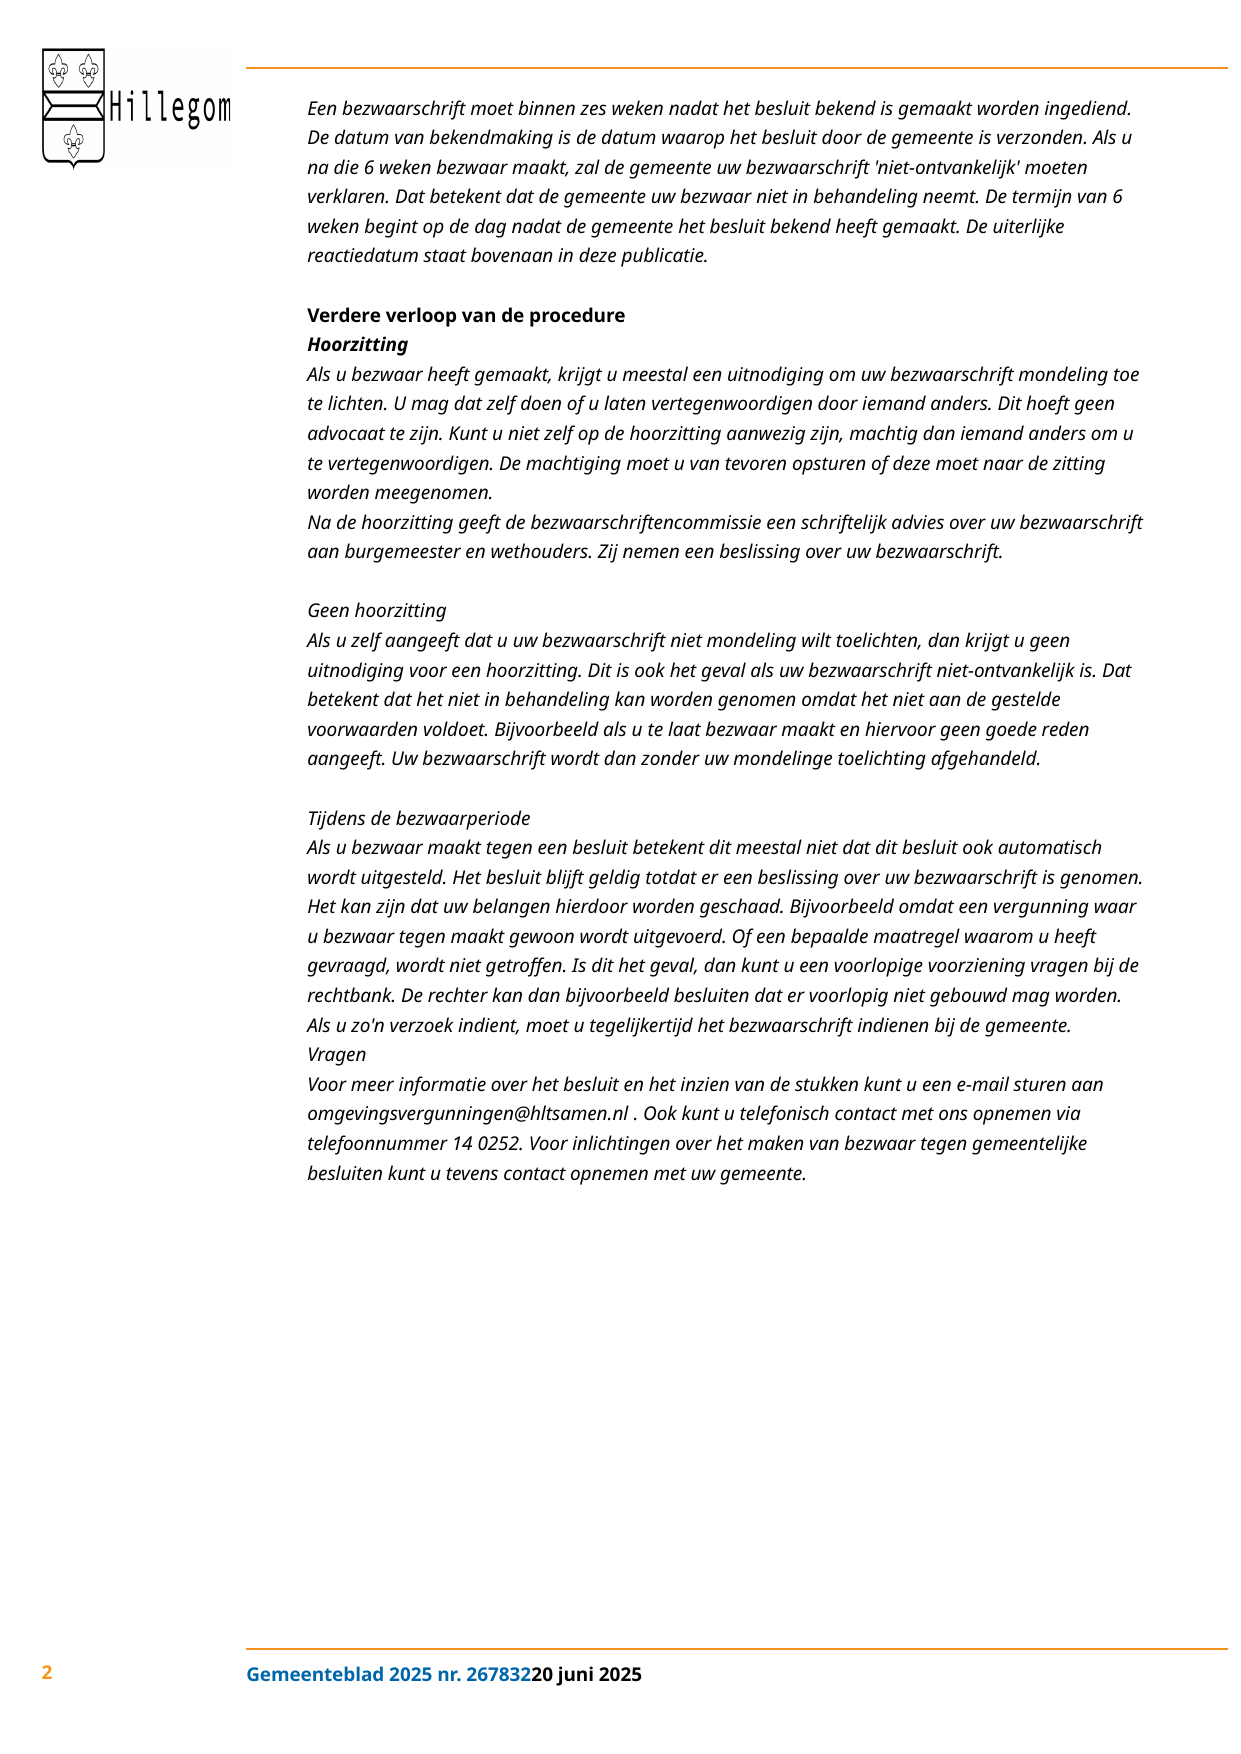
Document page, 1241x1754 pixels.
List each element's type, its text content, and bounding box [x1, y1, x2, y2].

picture [41, 47, 231, 172]
list Hoorzitting [248, 331, 1152, 357]
list Als u bezwaar heeft gemaakt, krijgt u meestal een uitnodiging om uw bezwaarschrift mondeling toe te lichten. U mag dat zelf doen of u laten vertegenwoordigen door iemand anders. Dit hoeft geen advocaat te zijn. Kunt u niet zelf op de hoorzitting aanwezig zijn, machtig dan iemand anders om u te vertegenwoordigen. De machtiging moet u van tevoren opsturen of deze moet naar de zitting worden meegenomen. [248, 361, 1152, 505]
list Een bezwaarschrift moet binnen zes weken nadat het besluit bekend is gemaakt worden ingediend. De datum van bekendmaking is de datum waarop het besluit door de gemeente is verzonden. Als u na die 6 weken bezwaar maakt, zal de gemeente uw bezwaarschrift 'niet-ontvankelijk' moeten verklaren. Dat betekent dat de gemeente uw bezwaar niet in behandeling neemt. De termijn van 6 weken begint op de dag nadat de gemeente het besluit bekend heeft gemaakt. De uiterlijke reactiedatum staat bovenaan in deze publicatie. [248, 95, 1152, 268]
list Geen hoorzitting [248, 598, 1152, 623]
list Verdere verloop van de procedure [248, 302, 1152, 328]
list Tijdens de bezwaarperiode [248, 805, 1152, 831]
list Als u zelf aangeeft dat u uw bezwaarschrift niet mondeling wilt toelichten, dan krijgt u geen uitnodiging voor een hoorzitting. Dit is ook het geval als uw bezwaarschrift niet-ontvankelijk is. Dat betekent dat het niet in behandeling kan worden genomen omdat het niet aan de gestelde voorwaarden voldoet. Bijvoorbeeld als u te laat bezwaar maakt en hiervoor geen goede reden aangeeft. Uw bezwaarschrift wordt dan zonder uw mondelinge toelichting afgehandeld. [248, 627, 1152, 771]
list Vragen [248, 1041, 1152, 1067]
list Voor meer informatie over het besluit en het inzien van de stukken kunt u een e-mail sturen aan omgevingsvergunningen@hltsamen.nl . Ook kunt u telefonisch contact met ons opnemen via telefoonnummer 14 0252. Voor inlichtingen over het maken van bezwaar tegen gemeentelijke besluiten kunt u tevens contact opnemen met uw gemeente. [248, 1071, 1152, 1186]
list Na de hoorzitting geeft de bezwaarschriftencommissie een schriftelijk advies over uw bezwaarschrift aan burgemeester en wethouders. Zij nemen een beslissing over uw bezwaarschrift. [248, 509, 1152, 564]
list Als u bezwaar maakt tegen een besluit betekent dit meestal niet dat dit besluit ook automatisch wordt uitgesteld. Het besluit blijft geldig totdat er een beslissing over uw bezwaarschrift is genomen. Het kan zijn dat uw belangen hierdoor worden geschaad. Bijvoorbeeld omdat een vergunning waar u bezwaar tegen maakt gewoon wordt uitgevoerd. Of een bepaalde maatregel waarom u heeft gevraagd, wordt niet getroffen. Is dit het geval, dan kunt u een voorlopige voorziening vragen bij de rechtbank. De rechter kan dan bijvoorbeeld besluiten dat er voorlopig niet gebouwd mag worden. Als u zo'n verzoek indient, moet u tegelijkertijd het bezwaarschrift indienen bij de gemeente. [248, 834, 1152, 1038]
